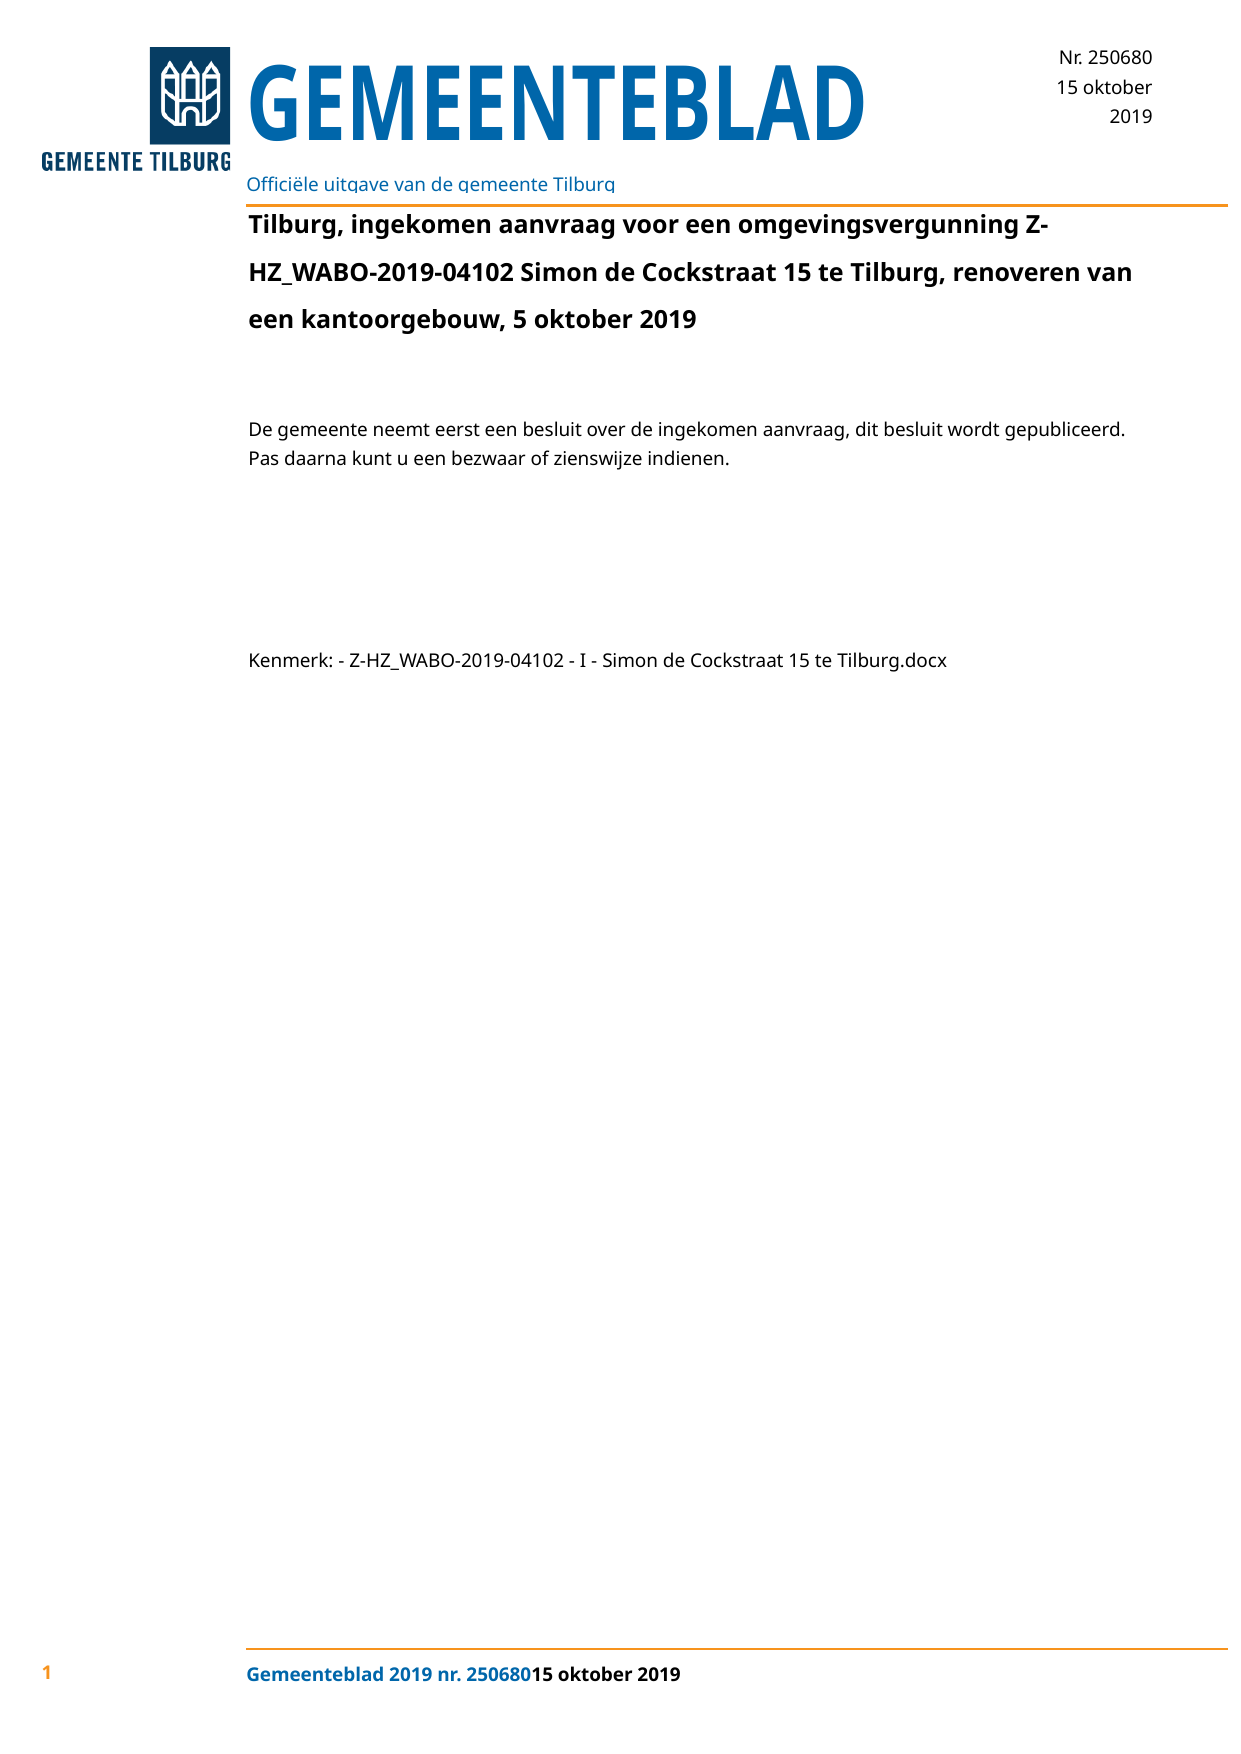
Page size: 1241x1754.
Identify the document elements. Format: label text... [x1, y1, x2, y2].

text Tilburg, ingekomen aanvraag voor een omgevingsvergunning Z-HZ_WABO-2019-04102 Simon de Cockstraat 15 te Tilburg, renoveren van een kantoorgebouw, 5 oktober 2019 [248, 207, 1152, 336]
picture [41, 47, 231, 172]
text Kenmerk: - Z-HZ_WABO-2019-04102 - I - Simon de Cockstraat 15 te Tilburg.docx [248, 647, 1152, 673]
text De gemeente neemt eerst een besluit over de ingekomen aanvraag, dit besluit wordt gepubliceerd. Pas daarna kunt u een bezwaar of zienswijze indienen. [248, 416, 1152, 471]
